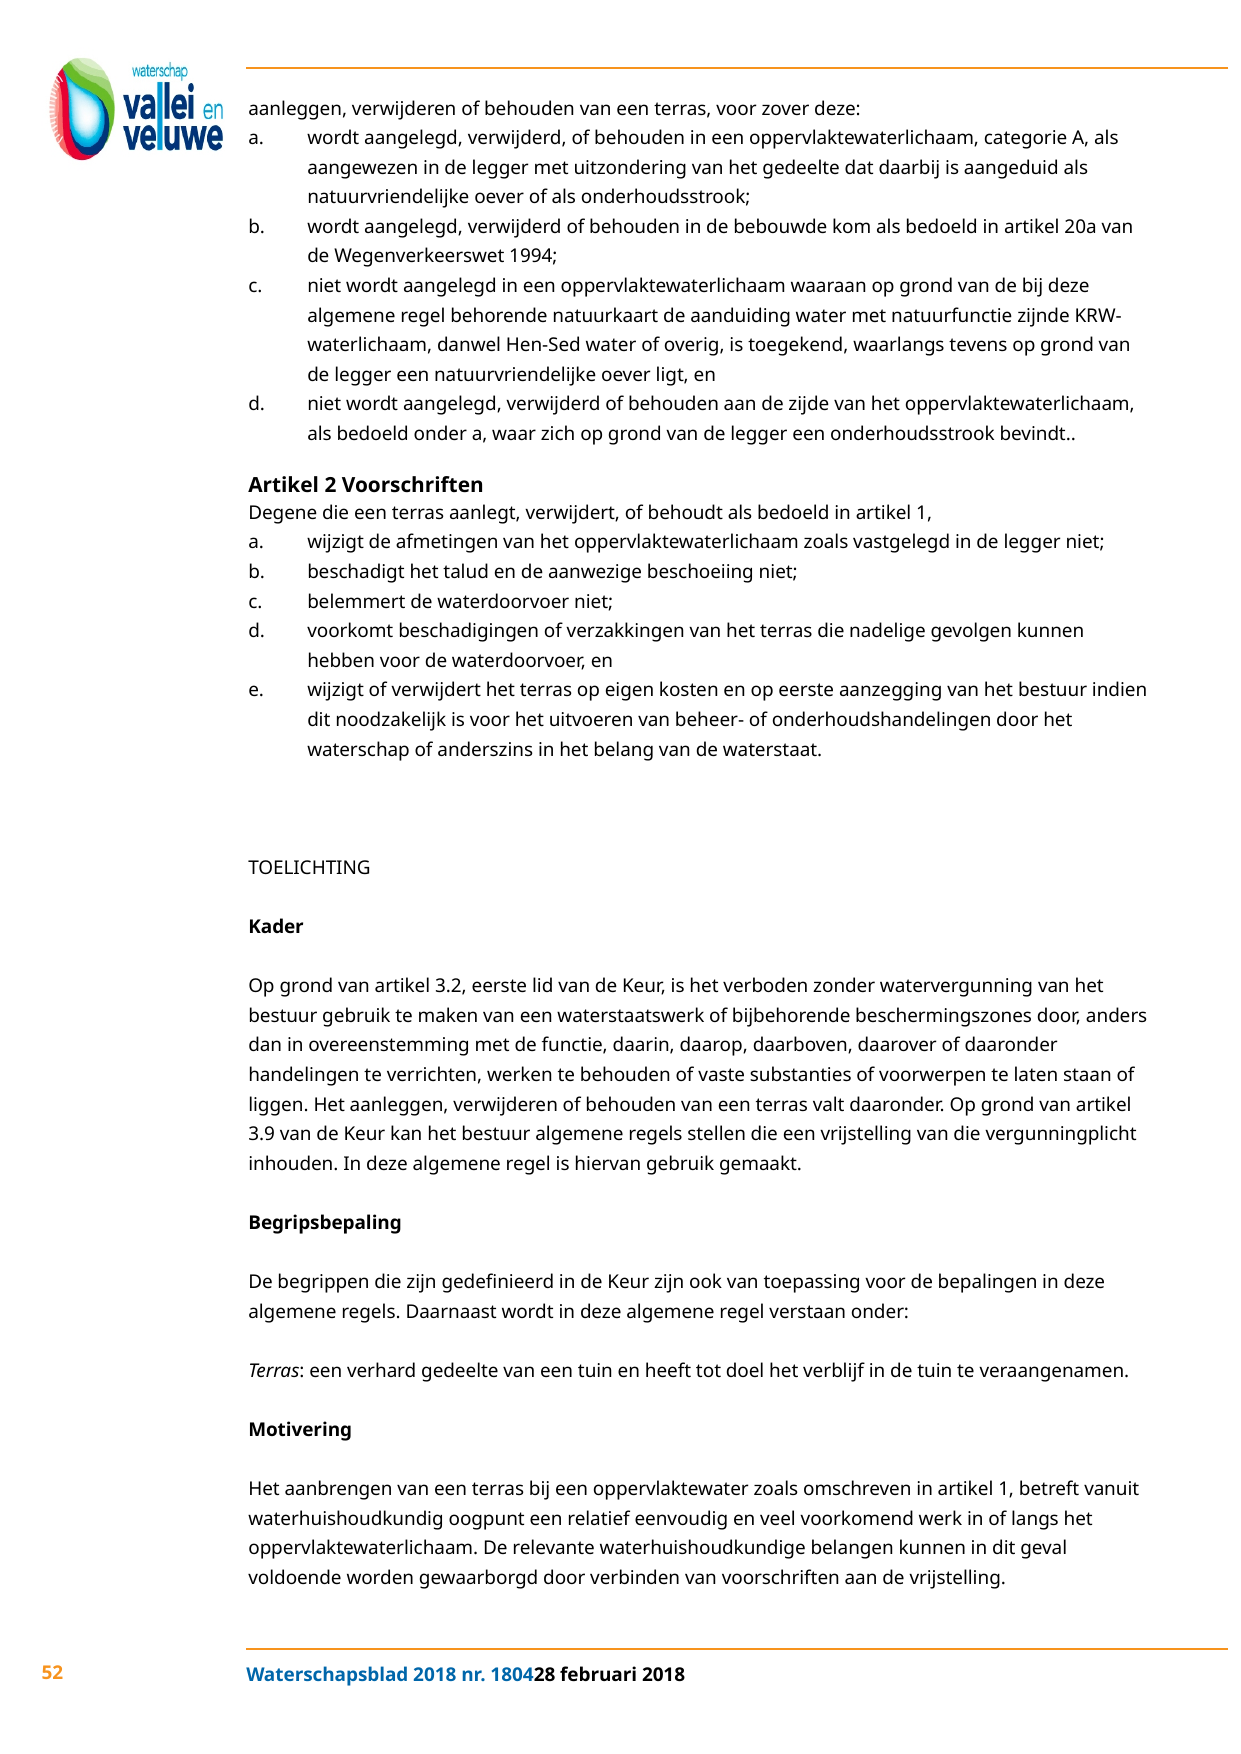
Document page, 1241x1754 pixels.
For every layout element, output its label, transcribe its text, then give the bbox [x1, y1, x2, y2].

text aanleggen, verwijderen of behouden van een terras, voor zover deze: [248, 95, 1152, 121]
text Motivering [248, 1416, 1152, 1442]
text Op grond van artikel 3.2, eerste lid van de Keur, is het verboden zonder watervergunning van het bestuur gebruik te maken van een waterstaatswerk of bijbehorende beschermingszones door, anders dan in overeenstemming met de functie, daarin, daarop, daarboven, daarover of daaronder handelingen te verrichten, werken te behouden of vaste substanties of voorwerpen te laten staan of liggen. Het aanleggen, verwijderen of behouden van een terras valt daaronder. Op grond van artikel 3.9 van de Keur kan het bestuur algemene regels stellen die een vrijstelling van die vergunningplicht inhouden. In deze algemene regel is hiervan gebruik gemaakt. [248, 972, 1152, 1176]
list wijzigt of verwijdert het terras op eigen kosten en op eerste aanzegging van het bestuur indien dit noodzakelijk is voor het uitvoeren van beheer- of onderhoudshandelingen door het waterschap of anderszins in het belang van de waterstaat. [248, 677, 1152, 761]
picture [41, 47, 231, 172]
list niet wordt aangelegd in een oppervlaktewaterlichaam waaraan op grond van de bij deze algemene regel behorende natuurkaart de aanduiding water met natuurfunctie zijnde KRW-waterlichaam, danwel Hen-Sed water of overig, is toegekend, waarlangs tevens op grond van de legger een natuurvriendelijke oever ligt, en [248, 272, 1152, 387]
text Het aanbrengen van een terras bij een oppervlaktewater zoals omschreven in artikel 1, betreft vanuit waterhuishoudkundig oogpunt een relatief eenvoudig en veel voorkomend werk in of langs het oppervlaktewaterlichaam. De relevante waterhuishoudkundige belangen kunnen in dit geval voldoende worden gewaarborgd door verbinden van voorschriften aan de vrijstelling. [248, 1475, 1152, 1590]
list belemmert de waterdoorvoer niet; [248, 588, 1152, 613]
text Terras: een verhard gedeelte van een tuin en heeft tot doel het verblijf in de tuin te veraangenamen. [248, 1357, 1152, 1383]
list wordt aangelegd, verwijderd, of behouden in een oppervlaktewaterlichaam, categorie A, als aangewezen in de legger met uitzondering van het gedeelte dat daarbij is aangeduid als natuurvriendelijke oever of als onderhoudsstrook; [248, 124, 1152, 209]
list voorkomt beschadigingen of verzakkingen van het terras die nadelige gevolgen kunnen hebben voor de waterdoorvoer, en [248, 617, 1152, 673]
text Kader [248, 913, 1152, 939]
text De begrippen die zijn gedefinieerd in de Keur zijn ook van toepassing voor de bepalingen in deze algemene regels. Daarnaast wordt in deze algemene regel verstaan onder: [248, 1268, 1152, 1323]
text TOELICHTING [248, 854, 1152, 880]
text Artikel 2 Voorschriften [248, 471, 1152, 499]
text Degene die een terras aanlegt, verwijdert, of behoudt als bedoeld in artikel 1, [248, 499, 1152, 525]
list wordt aangelegd, verwijderd of behouden in de bebouwde kom als bedoeld in artikel 20a van de Wegenverkeerswet 1994; [248, 213, 1152, 268]
list niet wordt aangelegd, verwijderd of behouden aan de zijde van het oppervlaktewaterlichaam, als bedoeld onder a, waar zich op grond van de legger een onderhoudsstrook bevindt.. [248, 391, 1152, 446]
list wijzigt de afmetingen van het oppervlaktewaterlichaam zoals vastgelegd in de legger niet; [248, 529, 1152, 554]
list beschadigt het talud en de aanwezige beschoeiing niet; [248, 558, 1152, 584]
text Begripsbepaling [248, 1209, 1152, 1235]
